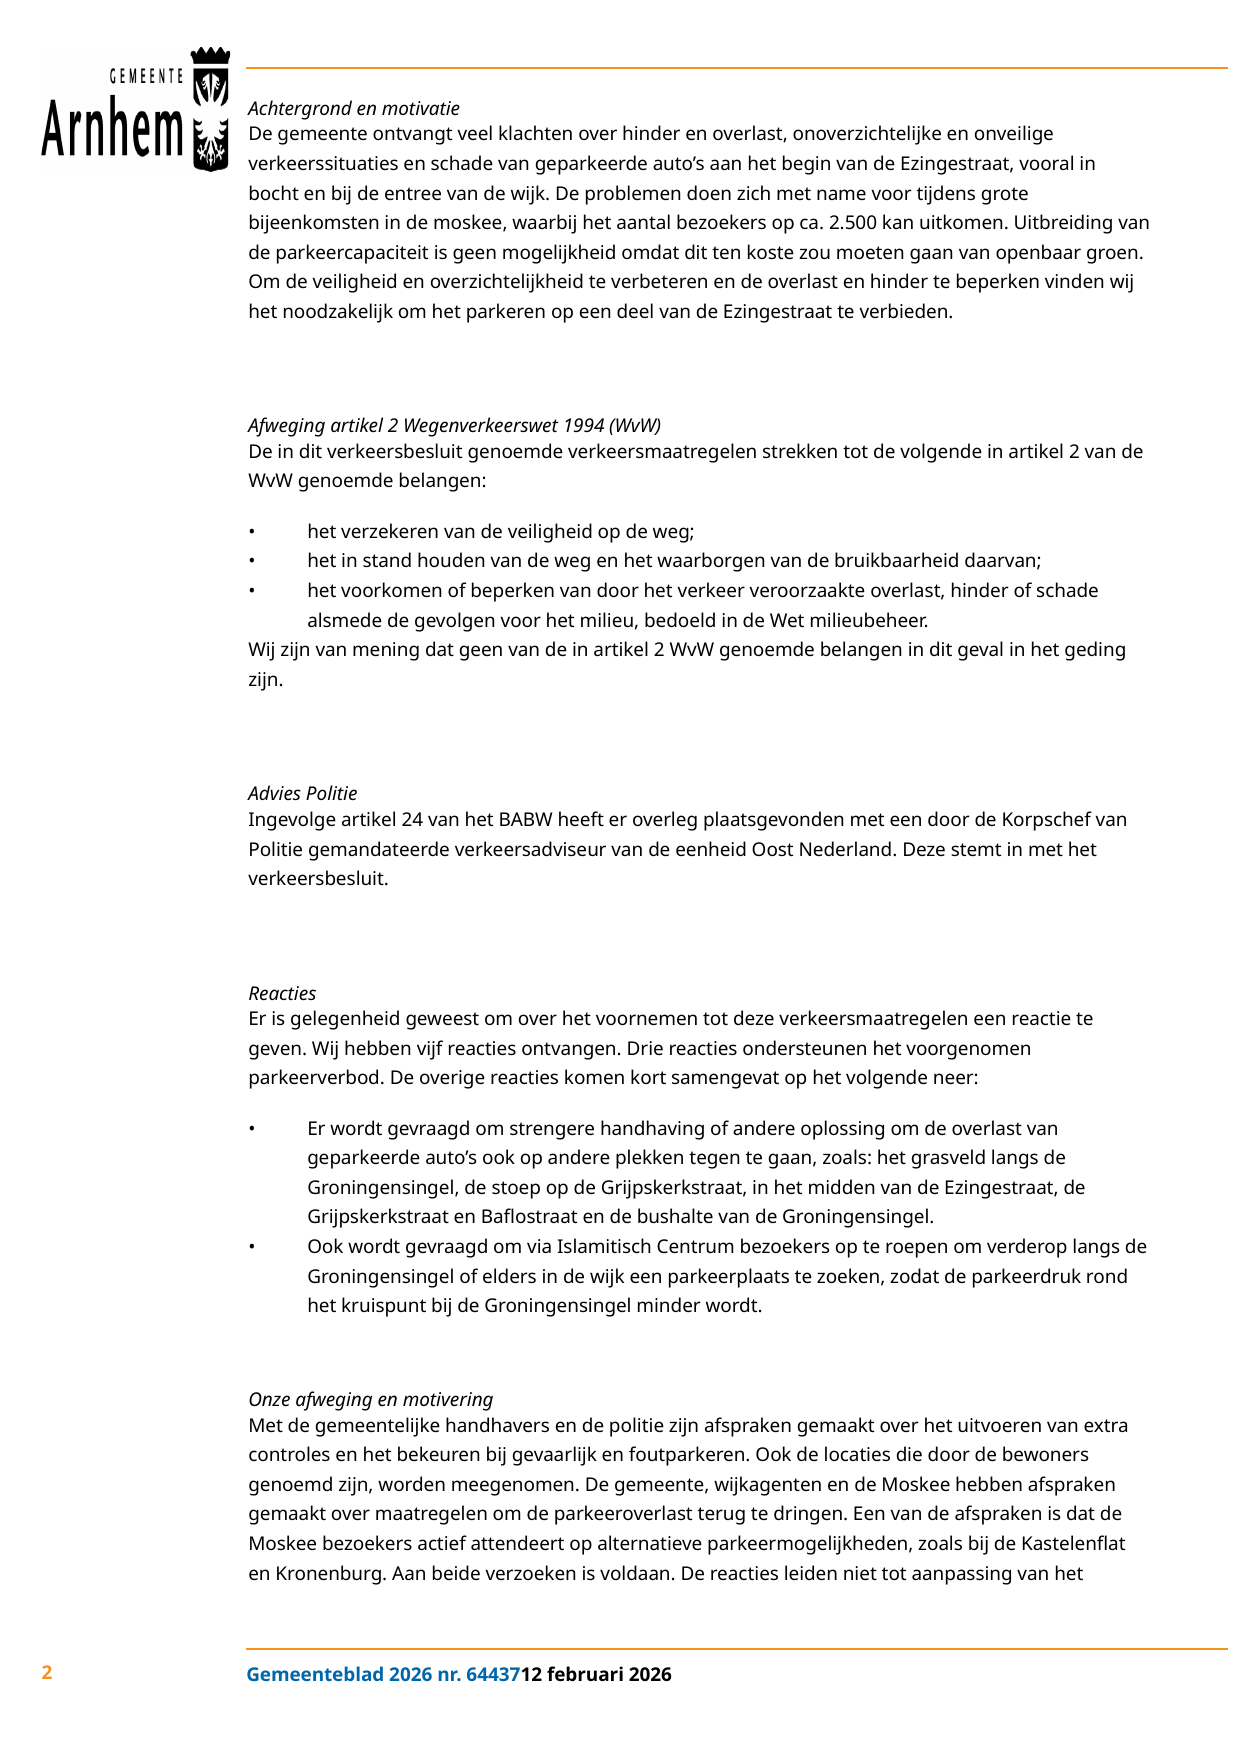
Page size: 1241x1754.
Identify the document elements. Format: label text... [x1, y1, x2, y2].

list Ook wordt gevraagd om via Islamitisch Centrum bezoekers op te roepen om verderop langs de Groningensingel of elders in de wijk een parkeerplaats te zoeken, zodat de parkeerdruk rond het kruispunt bij de Groningensingel minder wordt. [248, 1233, 1152, 1318]
text Onze afweging en motivering [248, 1386, 1152, 1412]
picture [41, 47, 231, 172]
list het verzekeren van de veiligheid op de weg; [248, 518, 1152, 544]
text Afweging artikel 2 Wegenverkeerswet 1994 (WvW) [248, 412, 1152, 438]
list het voorkomen of beperken van door het verkeer veroorzaakte overlast, hinder of schade alsmede de gevolgen voor het milieu, bedoeld in de Wet milieubeheer. [248, 577, 1152, 633]
text Wij zijn van mening dat geen van de in artikel 2 WvW genoemde belangen in dit geval in het geding zijn. [248, 636, 1152, 692]
text Er is gelegenheid geweest om over het voornemen tot deze verkeersmaatregelen een reactie te geven. Wij hebben vijf reacties ontvangen. Drie reacties ondersteunen het voorgenomen parkeerverbod. De overige reacties komen kort samengevat op het volgende neer: [248, 1005, 1152, 1090]
text Ingevolge artikel 24 van het BABW heeft er overleg plaatsgevonden met een door de Korpschef van Politie gemandateerde verkeersadviseur van de eenheid Oost Nederland. Deze stemt in met het verkeersbesluit. [248, 806, 1152, 891]
text De in dit verkeersbesluit genoemde verkeersmaatregelen strekken tot de volgende in artikel 2 van de WvW genoemde belangen: [248, 438, 1152, 493]
list het in stand houden van de weg en het waarborgen van de bruikbaarheid daarvan; [248, 548, 1152, 573]
text De gemeente ontvangt veel klachten over hinder en overlast, onoverzichtelijke en onveilige verkeerssituaties en schade van geparkeerde auto’s aan het begin van de Ezingestraat, vooral in bocht en bij de entree van de wijk. De problemen doen zich met name voor tijdens grote bijeenkomsten in de moskee, waarbij het aantal bezoekers op ca. 2.500 kan uitkomen. Uitbreiding van de parkeercapaciteit is geen mogelijkheid omdat dit ten koste zou moeten gaan van openbaar groen. Om de veiligheid en overzichtelijkheid te verbeteren en de overlast en hinder te beperken vinden wij het noodzakelijk om het parkeren op een deel van de Ezingestraat te verbieden. [248, 121, 1152, 324]
text Reacties [248, 980, 1152, 1005]
text Met de gemeentelijke handhavers en de politie zijn afspraken gemaakt over het uitvoeren van extra controles en het bekeuren bij gevaarlijk en foutparkeren. Ook de locaties die door de bewoners genoemd zijn, worden meegenomen. De gemeente, wijkagenten en de Moskee hebben afspraken gemaakt over maatregelen om de parkeeroverlast terug te dringen. Een van de afspraken is dat de Moskee bezoekers actief attendeert op alternatieve parkeermogelijkheden, zoals bij de Kastelenflat en Kronenburg. Aan beide verzoeken is voldaan. De reacties leiden niet tot aanpassing van het [248, 1412, 1152, 1585]
text Advies Politie [248, 780, 1152, 806]
text Achtergrond en motivatie [248, 95, 1152, 121]
list Er wordt gevraagd om strengere handhaving of andere oplossing om de overlast van geparkeerde auto’s ook op andere plekken tegen te gaan, zoals: het grasveld langs de Groningensingel, de stoep op de Grijpskerkstraat, in het midden van de Ezingestraat, de Grijpskerkstraat en Baflostraat en de bushalte van de Groningensingel. [248, 1115, 1152, 1229]
